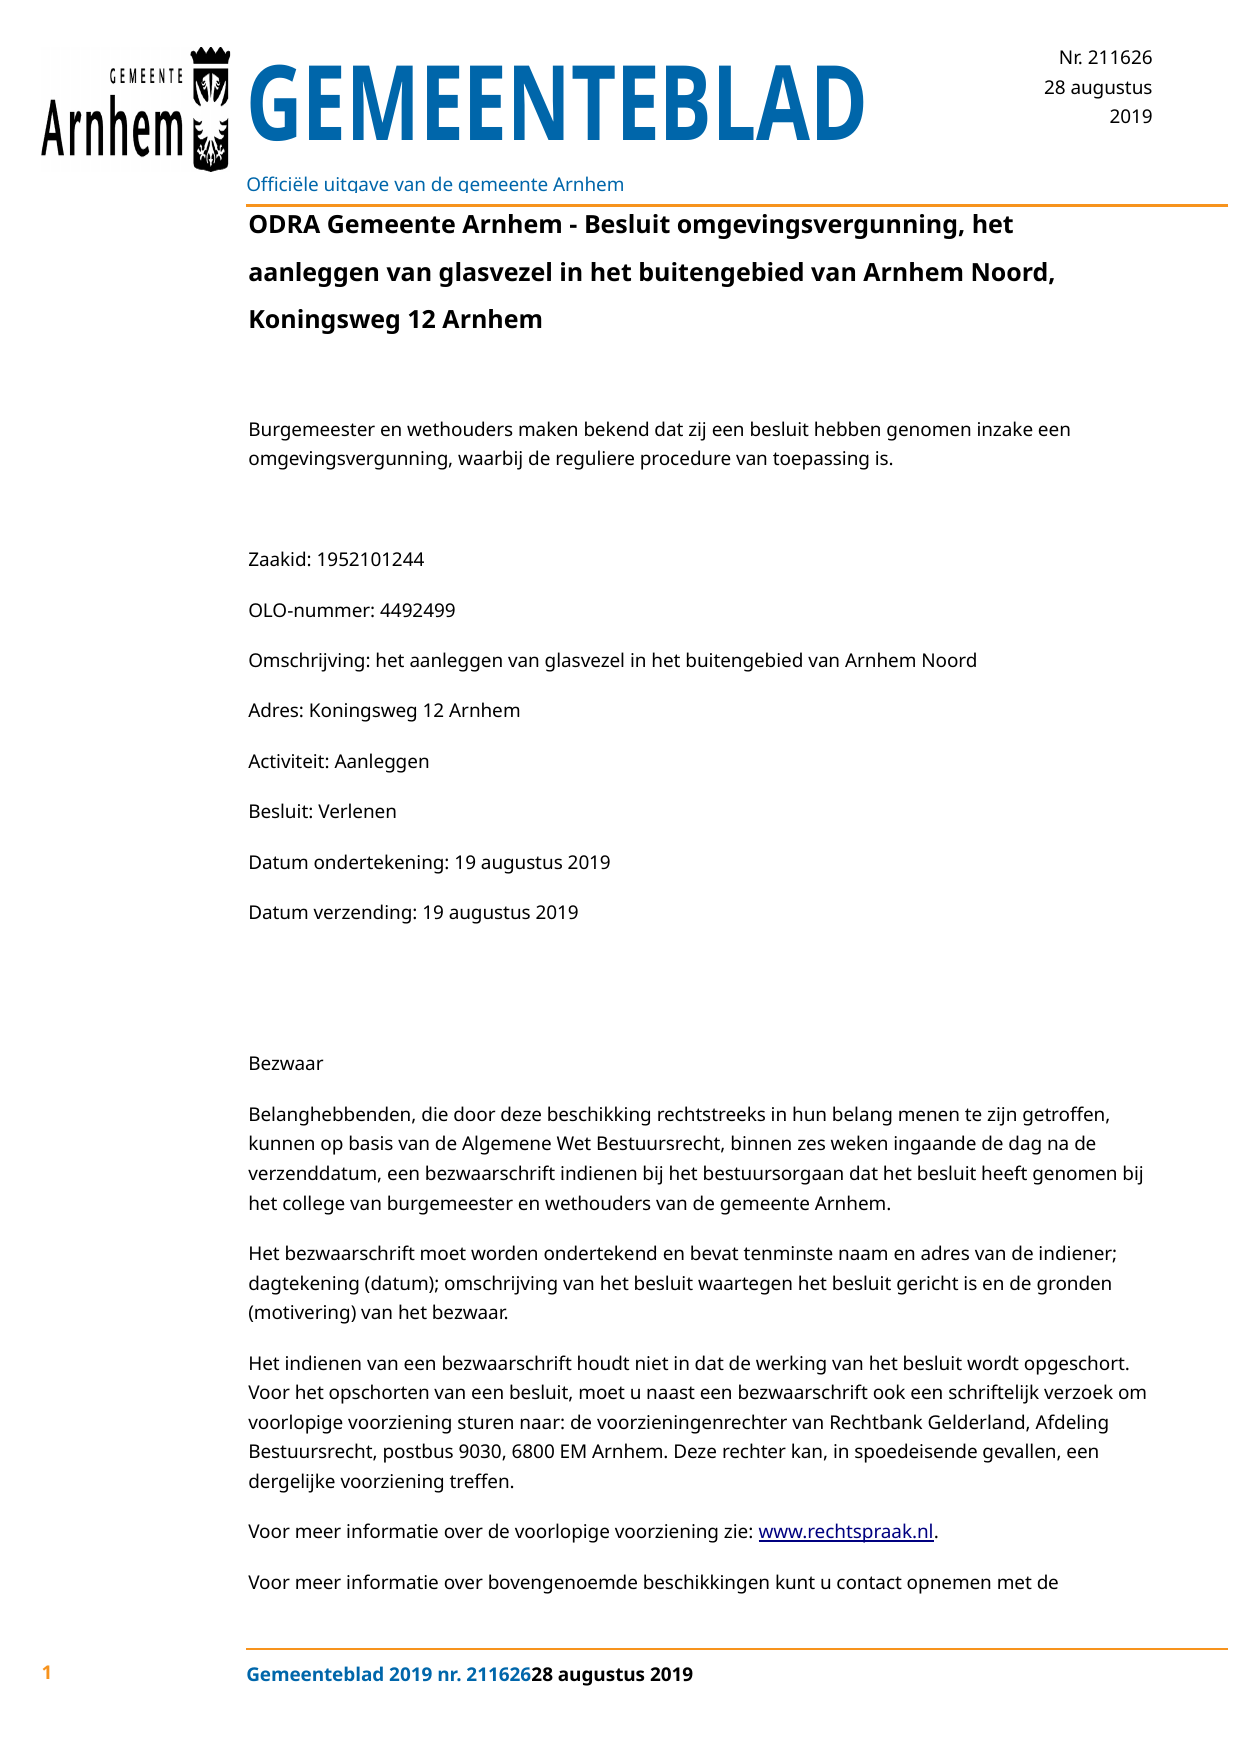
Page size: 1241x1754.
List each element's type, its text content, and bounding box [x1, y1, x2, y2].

text OLO-nummer: 4492499 [248, 597, 1152, 622]
picture [41, 47, 231, 172]
text Datum ondertekening: 19 augustus 2019 [248, 849, 1152, 874]
text Het bezwaarschrift moet worden ondertekend en bevat tenminste naam en adres van de indiener; dagtekening (datum); omschrijving van het besluit waartegen het besluit gericht is en de gronden (motivering) van het bezwaar. [248, 1240, 1152, 1325]
text Datum verzending: 19 augustus 2019 [248, 899, 1152, 925]
text Voor meer informatie over bovengenoemde beschikkingen kunt u contact opnemen met de [248, 1569, 1152, 1594]
text Burgemeester en wethouders maken bekend dat zij een besluit hebben genomen inzake een omgevingsvergunning, waarbij de reguliere procedure van toepassing is. [248, 416, 1152, 471]
text Zaakid: 1952101244 [248, 546, 1152, 572]
text Omschrijving: het aanleggen van glasvezel in het buitengebied van Arnhem Noord [248, 647, 1152, 673]
text Activiteit: Aanleggen [248, 748, 1152, 774]
text Bezwaar [248, 1051, 1152, 1076]
text Belanghebbenden, die door deze beschikking rechtstreeks in hun belang menen te zijn getroffen, kunnen op basis van de Algemene Wet Bestuursrecht, binnen zes weken ingaande de dag na de verzenddatum, een bezwaarschrift indienen bij het bestuursorgaan dat het besluit heeft genomen bij het college van burgemeester en wethouders van de gemeente Arnhem. [248, 1101, 1152, 1215]
text Voor meer informatie over de voorlopige voorziening zie: www.rechtspraak.nl. [248, 1518, 1152, 1544]
text Adres: Koningsweg 12 Arnhem [248, 698, 1152, 723]
text ODRA Gemeente Arnhem - Besluit omgevingsvergunning, het aanleggen van glasvezel in het buitengebied van Arnhem Noord, Koningsweg 12 Arnhem [248, 207, 1152, 336]
text Het indienen van een bezwaarschrift houdt niet in dat de werking van het besluit wordt opgeschort. Voor het opschorten van een besluit, moet u naast een bezwaarschrift ook een schriftelijk verzoek om voorlopige voorziening sturen naar: de voorzieningenrechter van Rechtbank Gelderland, Afdeling Bestuursrecht, postbus 9030, 6800 EM Arnhem. Deze rechter kan, in spoedeisende gevallen, een dergelijke voorziening treffen. [248, 1350, 1152, 1494]
text Besluit: Verlenen [248, 798, 1152, 824]
